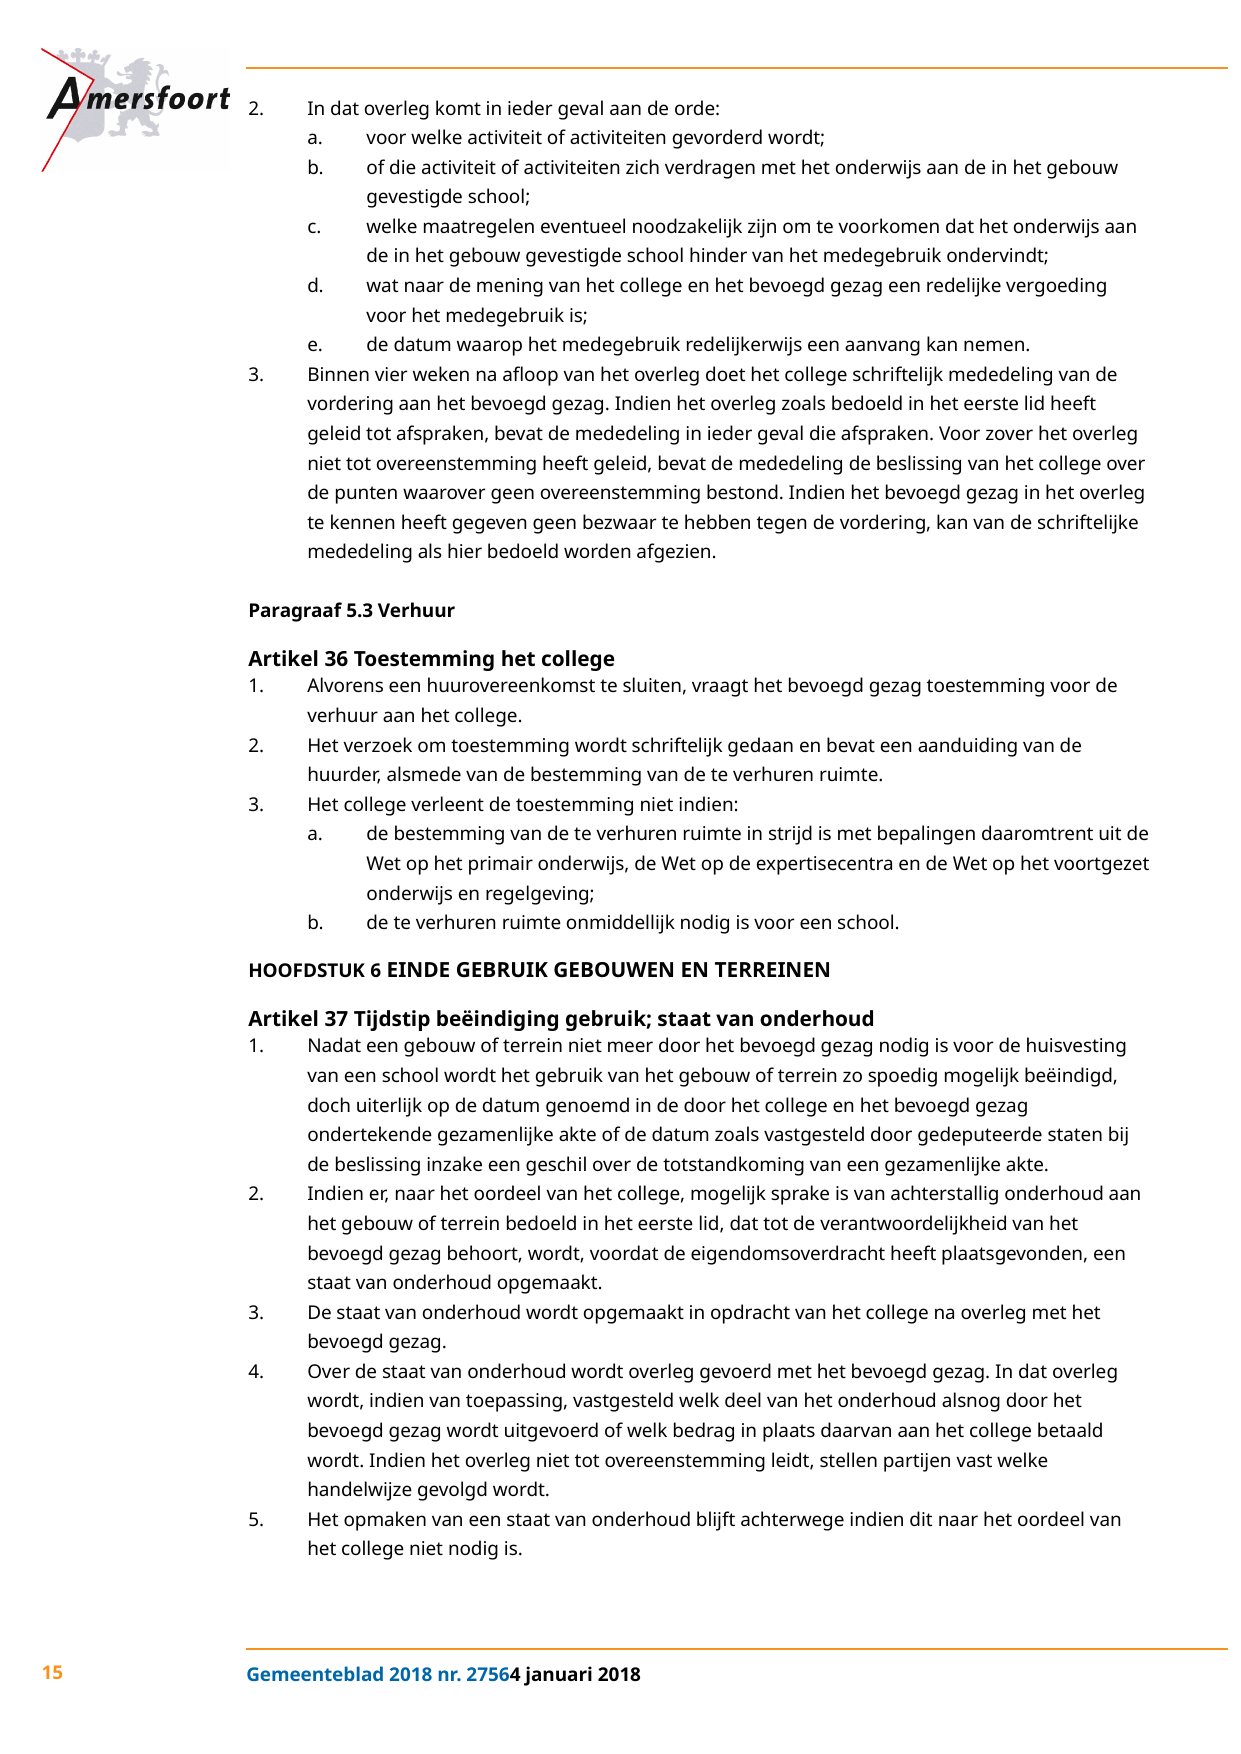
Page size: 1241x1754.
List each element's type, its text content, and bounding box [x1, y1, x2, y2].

list Het college verleent de toestemming niet indien: [248, 791, 1152, 817]
list Nadat een gebouw of terrein niet meer door het bevoegd gezag nodig is voor de huisvesting van een school wordt het gebruik van het gebouw of terrein zo spoedig mogelijk beëindigd, doch uiterlijk op de datum genoemd in de door het college en het bevoegd gezag ondertekende gezamenlijke akte of de datum zoals vastgesteld door gedeputeerde staten bij de beslissing inzake een geschil over de totstandkoming van een gezamenlijke akte. [248, 1033, 1152, 1177]
text HOOFDSTUK 6 EINDE GEBRUIK GEBOUWEN EN TERREINEN [248, 955, 1152, 983]
list of die activiteit of activiteiten zich verdragen met het onderwijs aan de in het gebouw gevestigde school; [307, 154, 1152, 209]
list Indien er, naar het oordeel van het college, mogelijk sprake is van achterstallig onderhoud aan het gebouw of terrein bedoeld in het eerste lid, dat tot de verantwoordelijkheid van het bevoegd gezag behoort, wordt, voordat de eigendomsoverdracht heeft plaatsgevonden, een staat van onderhoud opgemaakt. [248, 1181, 1152, 1295]
text Paragraaf 5.3 Verhuur [248, 598, 1152, 623]
list de te verhuren ruimte onmiddellijk nodig is voor een school. [307, 909, 1152, 935]
text Artikel 36 Toestemming het college [248, 644, 1152, 673]
list Het verzoek om toestemming wordt schriftelijk gedaan en bevat een aanduiding van de huurder, alsmede van de bestemming van de te verhuren ruimte. [248, 732, 1152, 787]
list welke maatregelen eventueel noodzakelijk zijn om te voorkomen dat het onderwijs aan de in het gebouw gevestigde school hinder van het medegebruik ondervindt; [307, 213, 1152, 268]
list In dat overleg komt in ieder geval aan de orde: [248, 95, 1152, 121]
list De staat van onderhoud wordt opgemaakt in opdracht van het college na overleg met het bevoegd gezag. [248, 1299, 1152, 1354]
list Alvorens een huurovereenkomst te sluiten, vraagt het bevoegd gezag toestemming voor de verhuur aan het college. [248, 673, 1152, 728]
list Het opmaken van een staat van onderhoud blijft achterwege indien dit naar het oordeel van het college niet nodig is. [248, 1506, 1152, 1561]
text Artikel 37 Tijdstip beëindiging gebruik; staat van onderhoud [248, 1004, 1152, 1033]
list Over de staat van onderhoud wordt overleg gevoerd met het bevoegd gezag. In dat overleg wordt, indien van toepassing, vastgesteld welk deel van het onderhoud alsnog door het bevoegd gezag wordt uitgevoerd of welk bedrag in plaats daarvan aan het college betaald wordt. Indien het overleg niet tot overeenstemming leidt, stellen partijen vast welke handelwijze gevolgd wordt. [248, 1358, 1152, 1502]
list de datum waarop het medegebruik redelijkerwijs een aanvang kan nemen. [307, 331, 1152, 357]
list voor welke activiteit of activiteiten gevorderd wordt; [307, 124, 1152, 150]
list de bestemming van de te verhuren ruimte in strijd is met bepalingen daaromtrent uit de Wet op het primair onderwijs, de Wet op de expertisecentra en de Wet op het voortgezet onderwijs en regelgeving; [307, 821, 1152, 906]
list Binnen vier weken na afloop van het overleg doet het college schriftelijk mededeling van de vordering aan het bevoegd gezag. Indien het overleg zoals bedoeld in het eerste lid heeft geleid tot afspraken, bevat de mededeling in ieder geval die afspraken. Voor zover het overleg niet tot overeenstemming heeft geleid, bevat de mededeling de beslissing van het college over de punten waarover geen overeenstemming bestond. Indien het bevoegd gezag in het overleg te kennen heeft gegeven geen bezwaar te hebben tegen de vordering, kan van de schriftelijke mededeling als hier bedoeld worden afgezien. [248, 361, 1152, 564]
list wat naar de mening van het college en het bevoegd gezag een redelijke vergoeding voor het medegebruik is; [307, 272, 1152, 328]
picture [41, 47, 231, 172]
